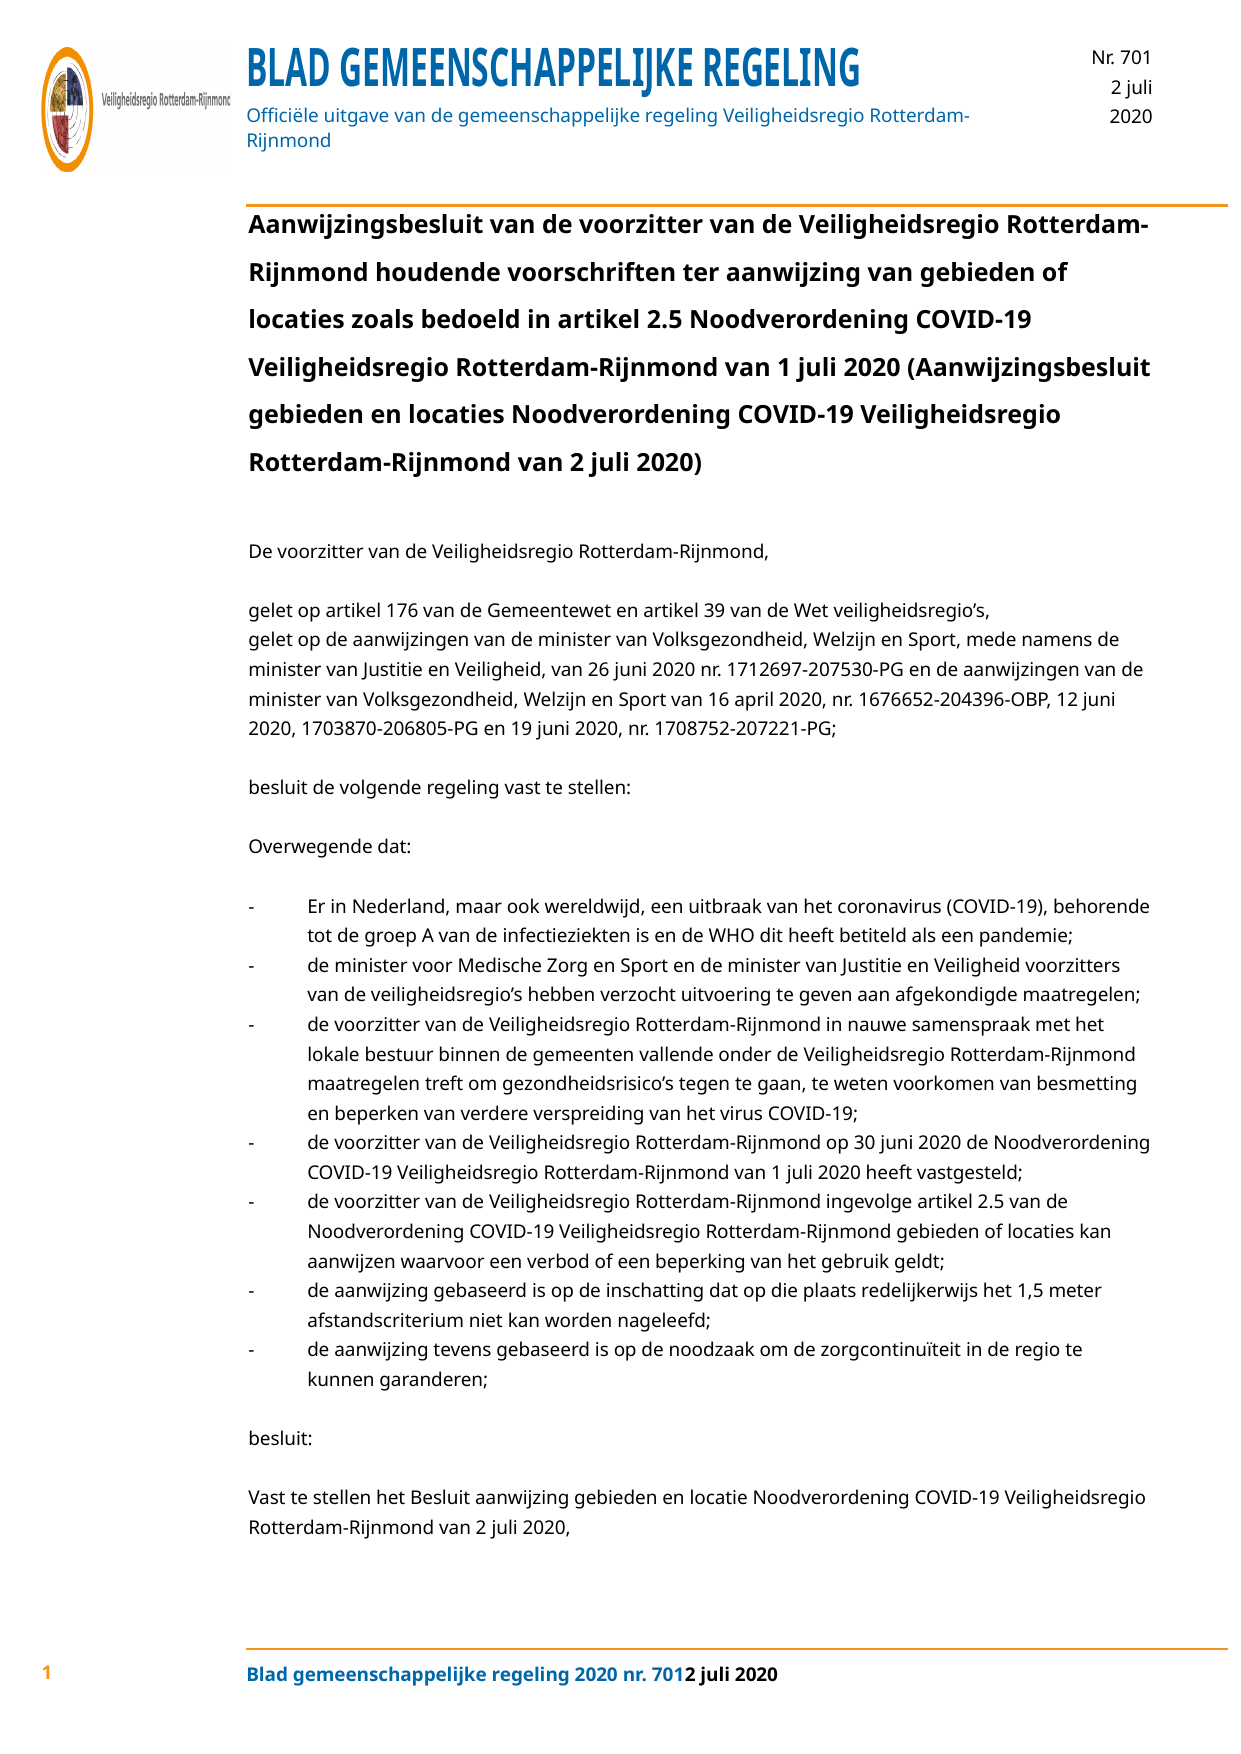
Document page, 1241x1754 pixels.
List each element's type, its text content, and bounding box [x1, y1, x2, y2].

list de aanwijzing gebaseerd is op de inschatting dat op die plaats redelijkerwijs het 1,5 meter afstandscriterium niet kan worden nageleefd; [248, 1277, 1152, 1333]
list de minister voor Medische Zorg en Sport en de minister van Justitie en Veiligheid voorzitters van de veiligheidsregio’s hebben verzocht uitvoering te geven aan afgekondigde maatregelen; [248, 952, 1152, 1007]
picture [41, 47, 231, 172]
text gelet op artikel 176 van de Gemeentewet en artikel 39 van de Wet veiligheidsregio’s, [248, 597, 1152, 623]
text besluit de volgende regeling vast te stellen: [248, 774, 1152, 800]
text Aanwijzingsbesluit van de voorzitter van de Veiligheidsregio Rotterdam-Rijnmond houdende voorschriften ter aanwijzing van gebieden of locaties zoals bedoeld in artikel 2.5 Noodverordening COVID-19 Veiligheidsregio Rotterdam-Rijnmond van 1 juli 2020 (Aanwijzingsbesluit gebieden en locaties Noodverordening COVID-19 Veiligheidsregio Rotterdam-Rijnmond van 2 juli 2020) [248, 207, 1152, 479]
list de aanwijzing tevens gebaseerd is op de noodzaak om de zorgcontinuïteit in de regio te kunnen garanderen; [248, 1337, 1152, 1392]
text gelet op de aanwijzingen van de minister van Volksgezondheid, Welzijn en Sport, mede namens de minister van Justitie en Veiligheid, van 26 juni 2020 nr. 1712697-207530-PG en de aanwijzingen van de minister van Volksgezondheid, Welzijn en Sport van 16 april 2020, nr. 1676652-204396-OBP, 12 juni 2020, 1703870-206805-PG en 19 juni 2020, nr. 1708752-207221-PG; [248, 627, 1152, 741]
text besluit: [248, 1425, 1152, 1451]
list de voorzitter van de Veiligheidsregio Rotterdam-Rijnmond op 30 juni 2020 de Noodverordening COVID-19 Veiligheidsregio Rotterdam-Rijnmond van 1 juli 2020 heeft vastgesteld; [248, 1129, 1152, 1185]
list Er in Nederland, maar ook wereldwijd, een uitbraak van het coronavirus (COVID-19), behorende tot de groep A van de infectieziekten is en de WHO dit heeft betiteld als een pandemie; [248, 893, 1152, 948]
text De voorzitter van de Veiligheidsregio Rotterdam-Rijnmond, [248, 538, 1152, 564]
text Overwegende dat: [248, 834, 1152, 859]
text Vast te stellen het Besluit aanwijzing gebieden en locatie Noodverordening COVID-19 Veiligheidsregio Rotterdam-Rijnmond van 2 juli 2020, [248, 1484, 1152, 1540]
list de voorzitter van de Veiligheidsregio Rotterdam-Rijnmond ingevolge artikel 2.5 van de Noodverordening COVID-19 Veiligheidsregio Rotterdam-Rijnmond gebieden of locaties kan aanwijzen waarvoor een verbod of een beperking van het gebruik geldt; [248, 1189, 1152, 1274]
list de voorzitter van de Veiligheidsregio Rotterdam-Rijnmond in nauwe samenspraak met het lokale bestuur binnen de gemeenten vallende onder de Veiligheidsregio Rotterdam-Rijnmond maatregelen treft om gezondheidsrisico’s tegen te gaan, te weten voorkomen van besmetting en beperken van verdere verspreiding van het virus COVID-19; [248, 1011, 1152, 1126]
